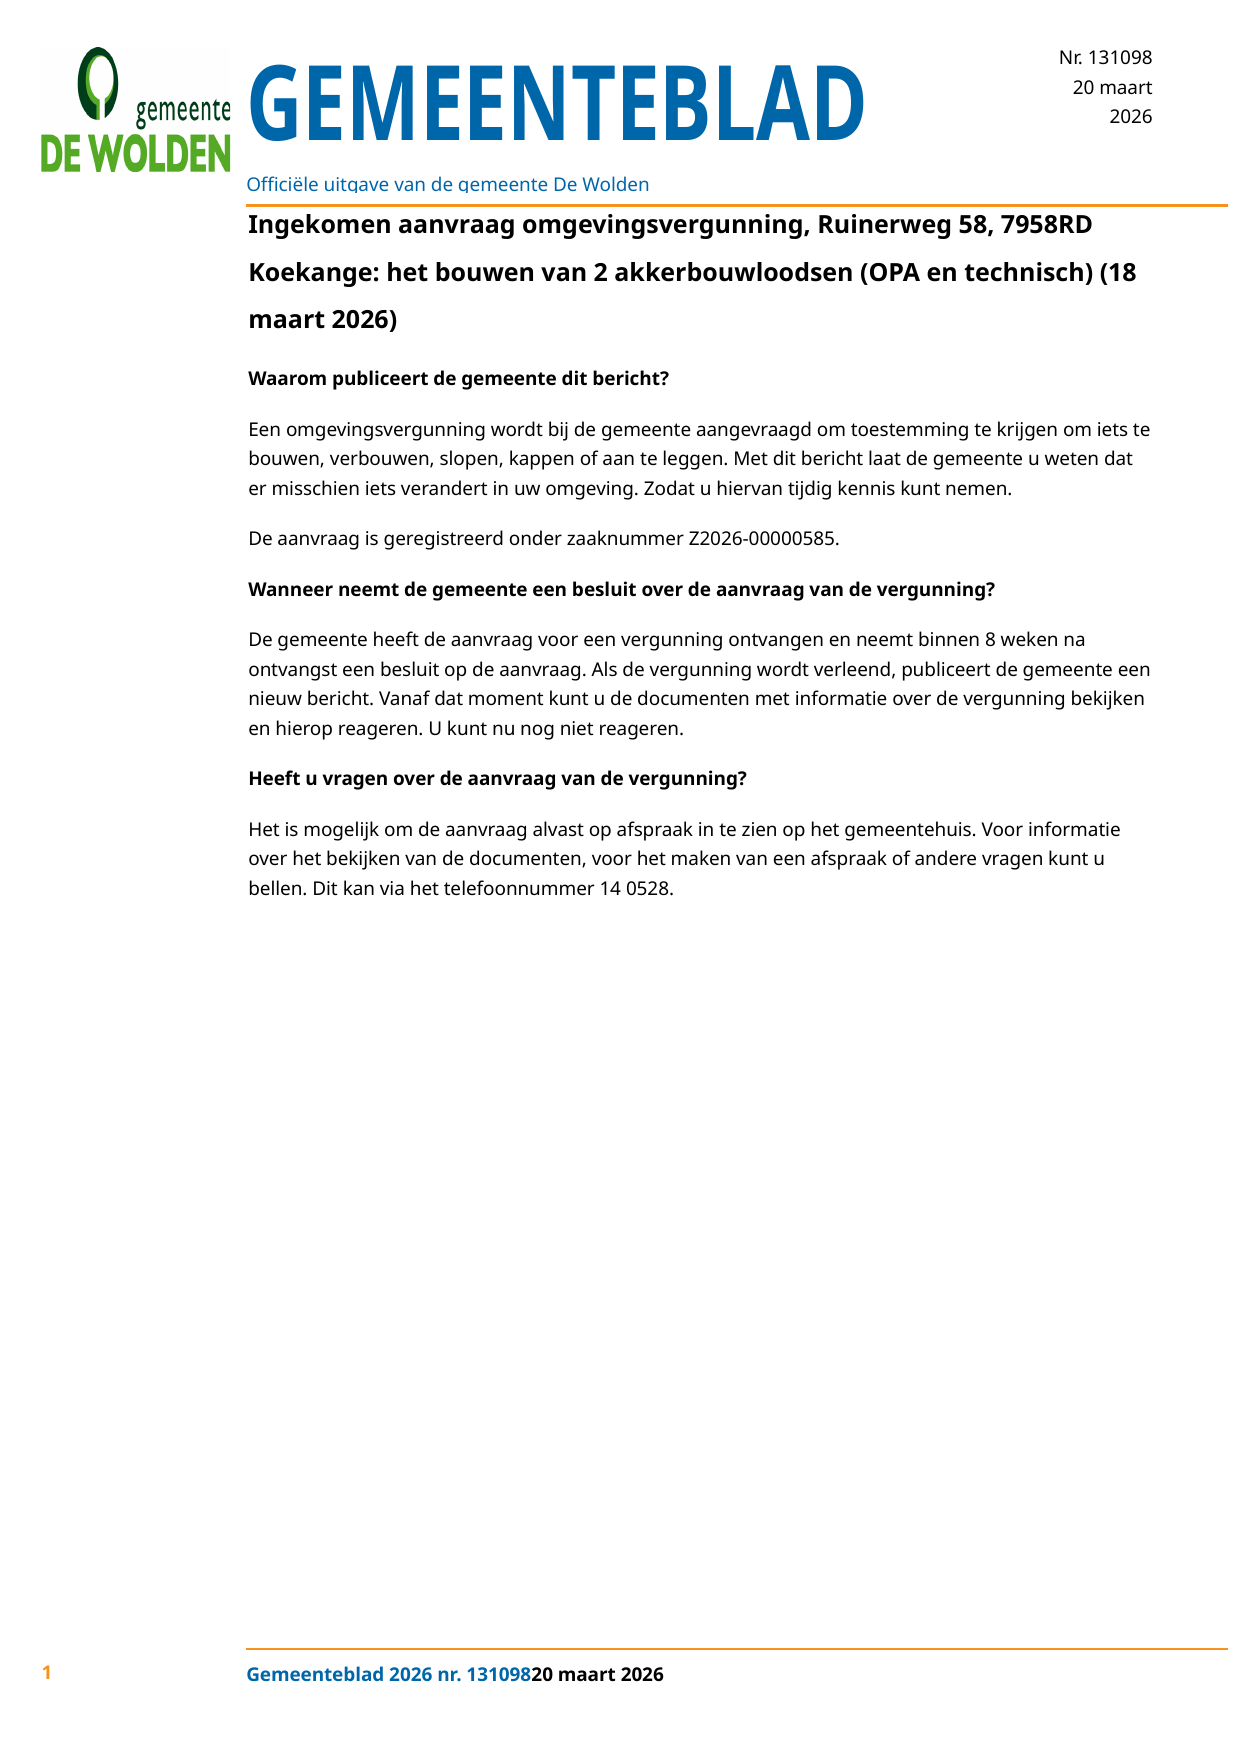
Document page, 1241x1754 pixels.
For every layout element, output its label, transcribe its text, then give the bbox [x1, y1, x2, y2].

text Ingekomen aanvraag omgevingsvergunning, Ruinerweg 58, 7958RD Koekange: het bouwen van 2 akkerbouwloodsen (OPA en technisch) (18 maart 2026) [248, 207, 1152, 336]
text De gemeente heeft de aanvraag voor een vergunning ontvangen en neemt binnen 8 weken na ontvangst een besluit op de aanvraag. Als de vergunning wordt verleend, publiceert de gemeente een nieuw bericht. Vanaf dat moment kunt u de documenten met informatie over de vergunning bekijken en hierop reageren. U kunt nu nog niet reageren. [248, 626, 1152, 741]
text Een omgevingsvergunning wordt bij de gemeente aangevraagd om toestemming te krijgen om iets te bouwen, verbouwen, slopen, kappen of aan te leggen. Met dit bericht laat de gemeente u weten dat er misschien iets verandert in uw omgeving. Zodat u hiervan tijdig kennis kunt nemen. [248, 416, 1152, 501]
text Heeft u vragen over de aanvraag van de vergunning? [248, 766, 1152, 791]
text Het is mogelijk om de aanvraag alvast op afspraak in te zien op het gemeentehuis. Voor informatie over het bekijken van de documenten, voor het maken van een afspraak of andere vragen kunt u bellen. Dit kan via het telefoonnummer 14 0528. [248, 816, 1152, 901]
text Waarom publiceert de gemeente dit bericht? [248, 366, 1152, 391]
text De aanvraag is geregistreerd onder zaaknummer Z2026-00000585. [248, 526, 1152, 551]
picture [41, 47, 231, 172]
text Wanneer neemt de gemeente een besluit over de aanvraag van de vergunning? [248, 576, 1152, 602]
